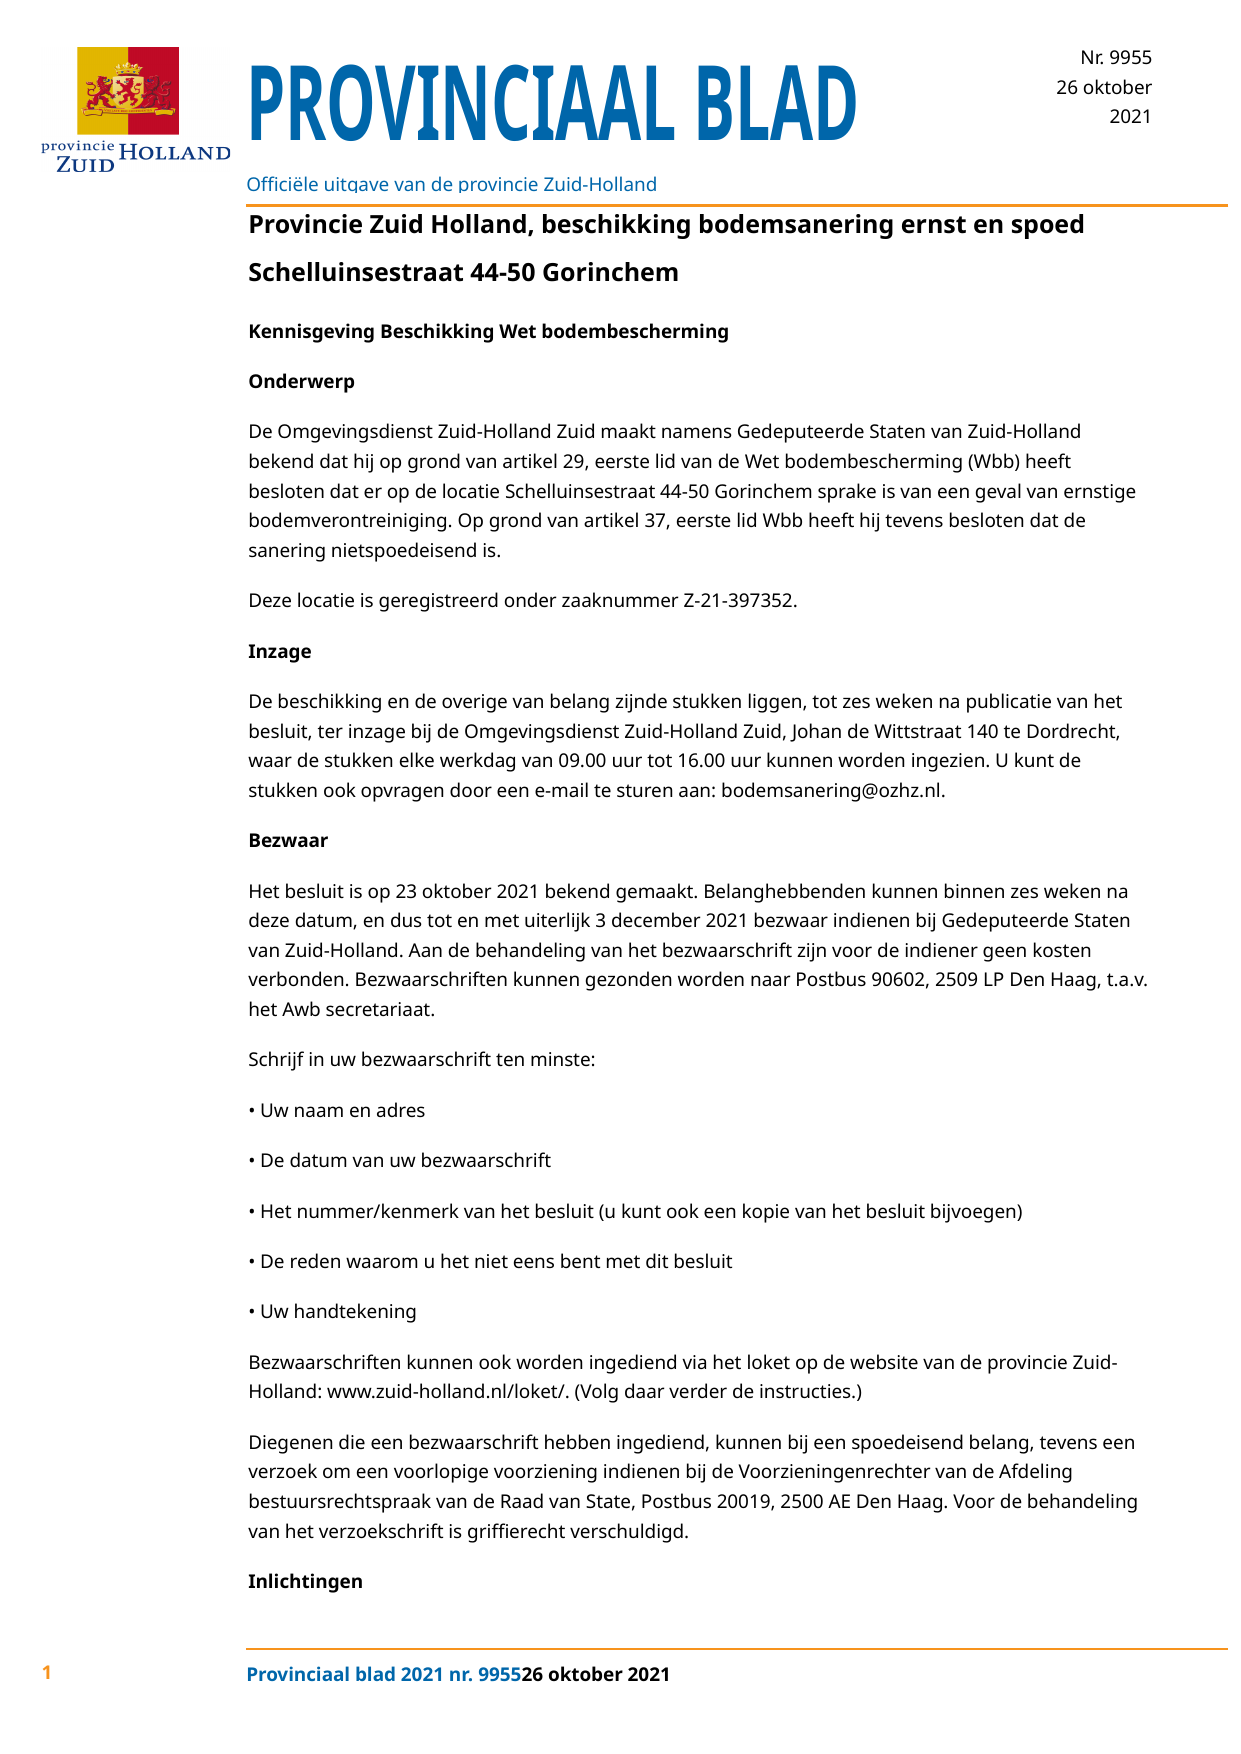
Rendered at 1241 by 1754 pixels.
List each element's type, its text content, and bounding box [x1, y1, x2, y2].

text De Omgevingsdienst Zuid-Holland Zuid maakt namens Gedeputeerde Staten van Zuid-Holland bekend dat hij op grond van artikel 29, eerste lid van de Wet bodembescherming (Wbb) heeft besloten dat er op de locatie Schelluinsestraat 44-50 Gorinchem sprake is van een geval van ernstige bodemverontreiniging. Op grond van artikel 37, eerste lid Wbb heeft hij tevens besloten dat de sanering nietspoedeisend is. [248, 419, 1152, 563]
text • Het nummer/kenmerk van het besluit (u kunt ook een kopie van het besluit bijvoegen) [248, 1198, 1152, 1224]
text • De datum van uw bezwaarschrift [248, 1147, 1152, 1173]
picture [41, 47, 231, 172]
text • Uw handtekening [248, 1299, 1152, 1324]
text Inlichtingen [248, 1568, 1152, 1594]
text Deze locatie is geregistreerd onder zaaknummer Z-21-397352. [248, 587, 1152, 613]
text • Uw naam en adres [248, 1097, 1152, 1123]
text De beschikking en de overige van belang zijnde stukken liggen, tot zes weken na publicatie van het besluit, ter inzage bij de Omgevingsdienst Zuid-Holland Zuid, Johan de Wittstraat 140 te Dordrecht, waar de stukken elke werkdag van 09.00 uur tot 16.00 uur kunnen worden ingezien. U kunt de stukken ook opvragen door een e-mail te sturen aan: bodemsanering@ozhz.nl. [248, 688, 1152, 803]
text Inzage [248, 638, 1152, 664]
text Bezwaarschriften kunnen ook worden ingediend via het loket op de website van de provincie Zuid-Holland: www.zuid-holland.nl/loket/. (Volg daar verder de instructies.) [248, 1349, 1152, 1404]
text Provincie Zuid Holland, beschikking bodemsanering ernst en spoed Schelluinsestraat 44-50 Gorinchem [248, 207, 1152, 288]
text Onderwerp [248, 368, 1152, 394]
text Bezwaar [248, 827, 1152, 853]
text Schrijf in uw bezwaarschrift ten minste: [248, 1047, 1152, 1072]
text Kennisgeving Beschikking Wet bodembescherming [248, 318, 1152, 344]
text Het besluit is op 23 oktober 2021 bekend gemaakt. Belanghebbenden kunnen binnen zes weken na deze datum, en dus tot en met uiterlijk 3 december 2021 bezwaar indienen bij Gedeputeerde Staten van Zuid-Holland. Aan de behandeling van het bezwaarschrift zijn voor de indiener geen kosten verbonden. Bezwaarschriften kunnen gezonden worden naar Postbus 90602, 2509 LP Den Haag, t.a.v. het Awb secretariaat. [248, 878, 1152, 1022]
text • De reden waarom u het niet eens bent met dit besluit [248, 1248, 1152, 1274]
text Diegenen die een bezwaarschrift hebben ingediend, kunnen bij een spoedeisend belang, tevens een verzoek om een voorlopige voorziening indienen bij de Voorzieningenrechter van de Afdeling bestuursrechtspraak van de Raad van State, Postbus 20019, 2500 AE Den Haag. Voor de behandeling van het verzoekschrift is griffierecht verschuldigd. [248, 1429, 1152, 1544]
